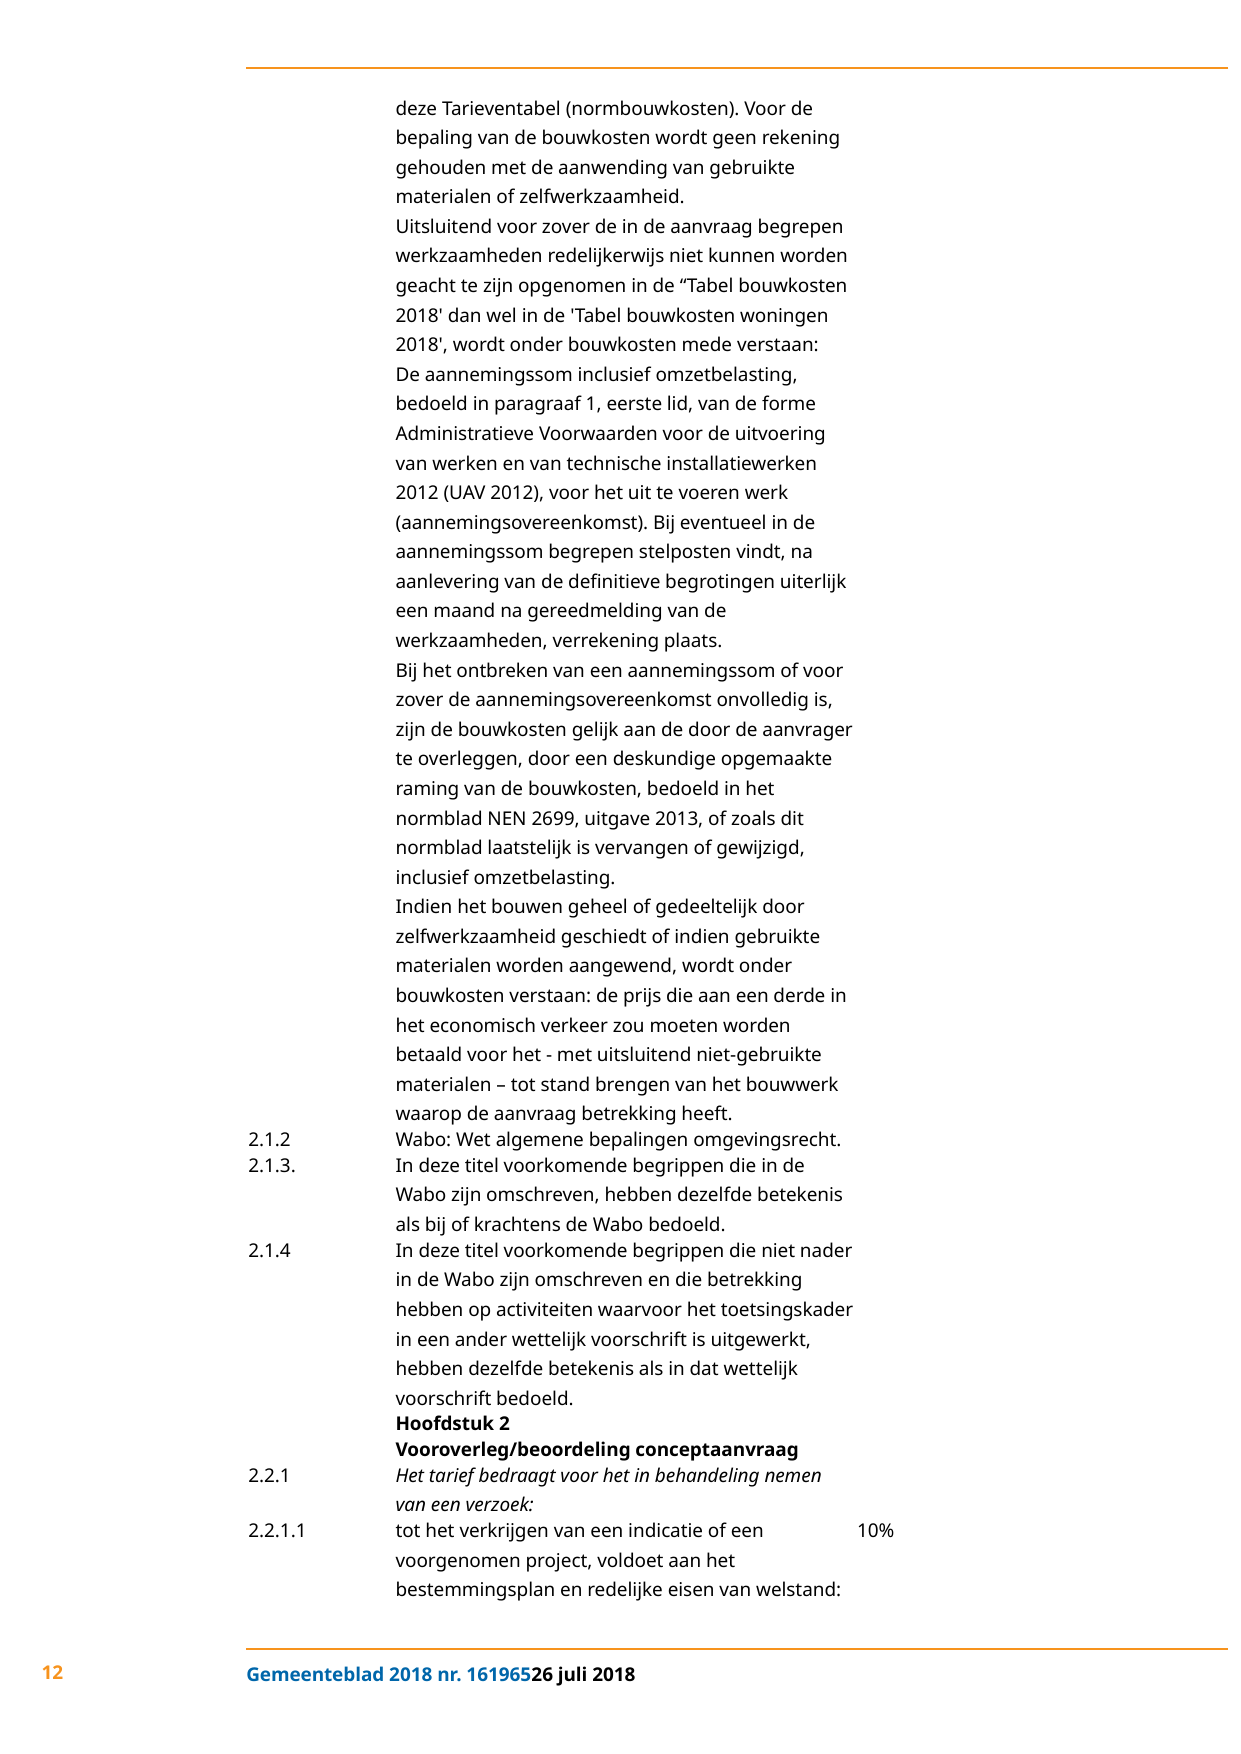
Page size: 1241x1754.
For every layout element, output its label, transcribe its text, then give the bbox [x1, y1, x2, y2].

table_cell In deze titel voorkomende begrippen die niet nader in de Wabo zijn omschreven en die betrekking hebben op activiteiten waarvoor het toetsingskader in een ander wettelijk voorschrift is uitgewerkt, hebben dezelfde betekenis als in dat wettelijk voorschrift bedoeld. [395, 1237, 857, 1411]
table_cell [1004, 95, 1152, 1126]
table_cell [1004, 1462, 1152, 1517]
table_cell [1004, 1152, 1152, 1237]
table_cell [857, 1411, 1004, 1436]
table_cell [1004, 1518, 1152, 1602]
table_cell tot het verkrijgen van een indicatie of een voorgenomen project, voldoet aan het bestemmingsplan en redelijke eisen van welstand: [395, 1518, 857, 1602]
table_cell 2.1.4 [248, 1237, 395, 1411]
table_cell [857, 1237, 1004, 1411]
table_cell 2.2.1.1 [248, 1518, 395, 1602]
table_cell Vooroverleg/beoordeling conceptaanvraag [395, 1436, 857, 1462]
table_cell 10% [857, 1518, 1004, 1602]
table_cell [857, 1462, 1004, 1517]
table_cell [1004, 1126, 1152, 1152]
table_cell [857, 1152, 1004, 1237]
table_cell Wabo: Wet algemene bepalingen omgevingsrecht. [395, 1126, 857, 1152]
table_cell 2.1.2 [248, 1126, 395, 1152]
table_cell [1004, 1411, 1152, 1436]
table_cell [248, 1436, 395, 1462]
table_cell [857, 1436, 1004, 1462]
table_cell Het tarief bedraagt voor het in behandeling nemen van een verzoek: [395, 1462, 857, 1517]
table_cell [1004, 1436, 1152, 1462]
picture [41, 47, 231, 172]
table_cell [857, 95, 1004, 1126]
table_cell [1004, 1237, 1152, 1411]
table_cell [248, 95, 395, 1126]
table_cell In deze titel voorkomende begrippen die in de Wabo zijn omschreven, hebben dezelfde betekenis als bij of krachtens de Wabo bedoeld. [395, 1152, 857, 1237]
table_cell Hoofdstuk 2 [395, 1411, 857, 1436]
table_cell 2.1.3. [248, 1152, 395, 1237]
table_cell deze Tarieventabel (normbouwkosten). Voor de bepaling van de bouwkosten wordt geen rekening gehouden met de aanwending van gebruikte materialen of zelfwerkzaamheid. Uitsluitend voor zover de in de aanvraag begrepen werkzaamheden redelijkerwijs niet kunnen worden geacht te zijn opgenomen in de “Tabel bouwkosten 2018' dan wel in de 'Tabel bouwkosten woningen 2018', wordt onder bouwkosten mede verstaan: De aannemingssom inclusief omzetbelasting, bedoeld in paragraaf 1, eerste lid, van de forme Administratieve Voorwaarden voor de uitvoering van werken en van technische installatiewerken 2012 (UAV 2012), voor het uit te voeren werk (aannemingsovereenkomst). Bij eventueel in de aannemingssom begrepen stelposten vindt, na aanlevering van de definitieve begrotingen uiterlijk een maand na gereedmelding van de werkzaamheden, verrekening plaats. Bij het ontbreken van een aannemingssom of voor zover de aannemingsovereenkomst onvolledig is, zijn de bouwkosten gelijk aan de door de aanvrager te overleggen, door een deskundige opgemaakte raming van de bouwkosten, bedoeld in het normblad NEN 2699, uitgave 2013, of zoals dit normblad laatstelijk is vervangen of gewijzigd, inclusief omzetbelasting. Indien het bouwen geheel of gedeeltelijk door zelfwerkzaamheid geschiedt of indien gebruikte materialen worden aangewend, wordt onder bouwkosten verstaan: de prijs die aan een derde in het economisch verkeer zou moeten worden betaald voor het - met uitsluitend niet-gebruikte materialen – tot stand brengen van het bouwwerk waarop de aanvraag betrekking heeft. [395, 95, 857, 1126]
table_cell [248, 1411, 395, 1436]
table_cell 2.2.1 [248, 1462, 395, 1517]
table_cell [857, 1126, 1004, 1152]
